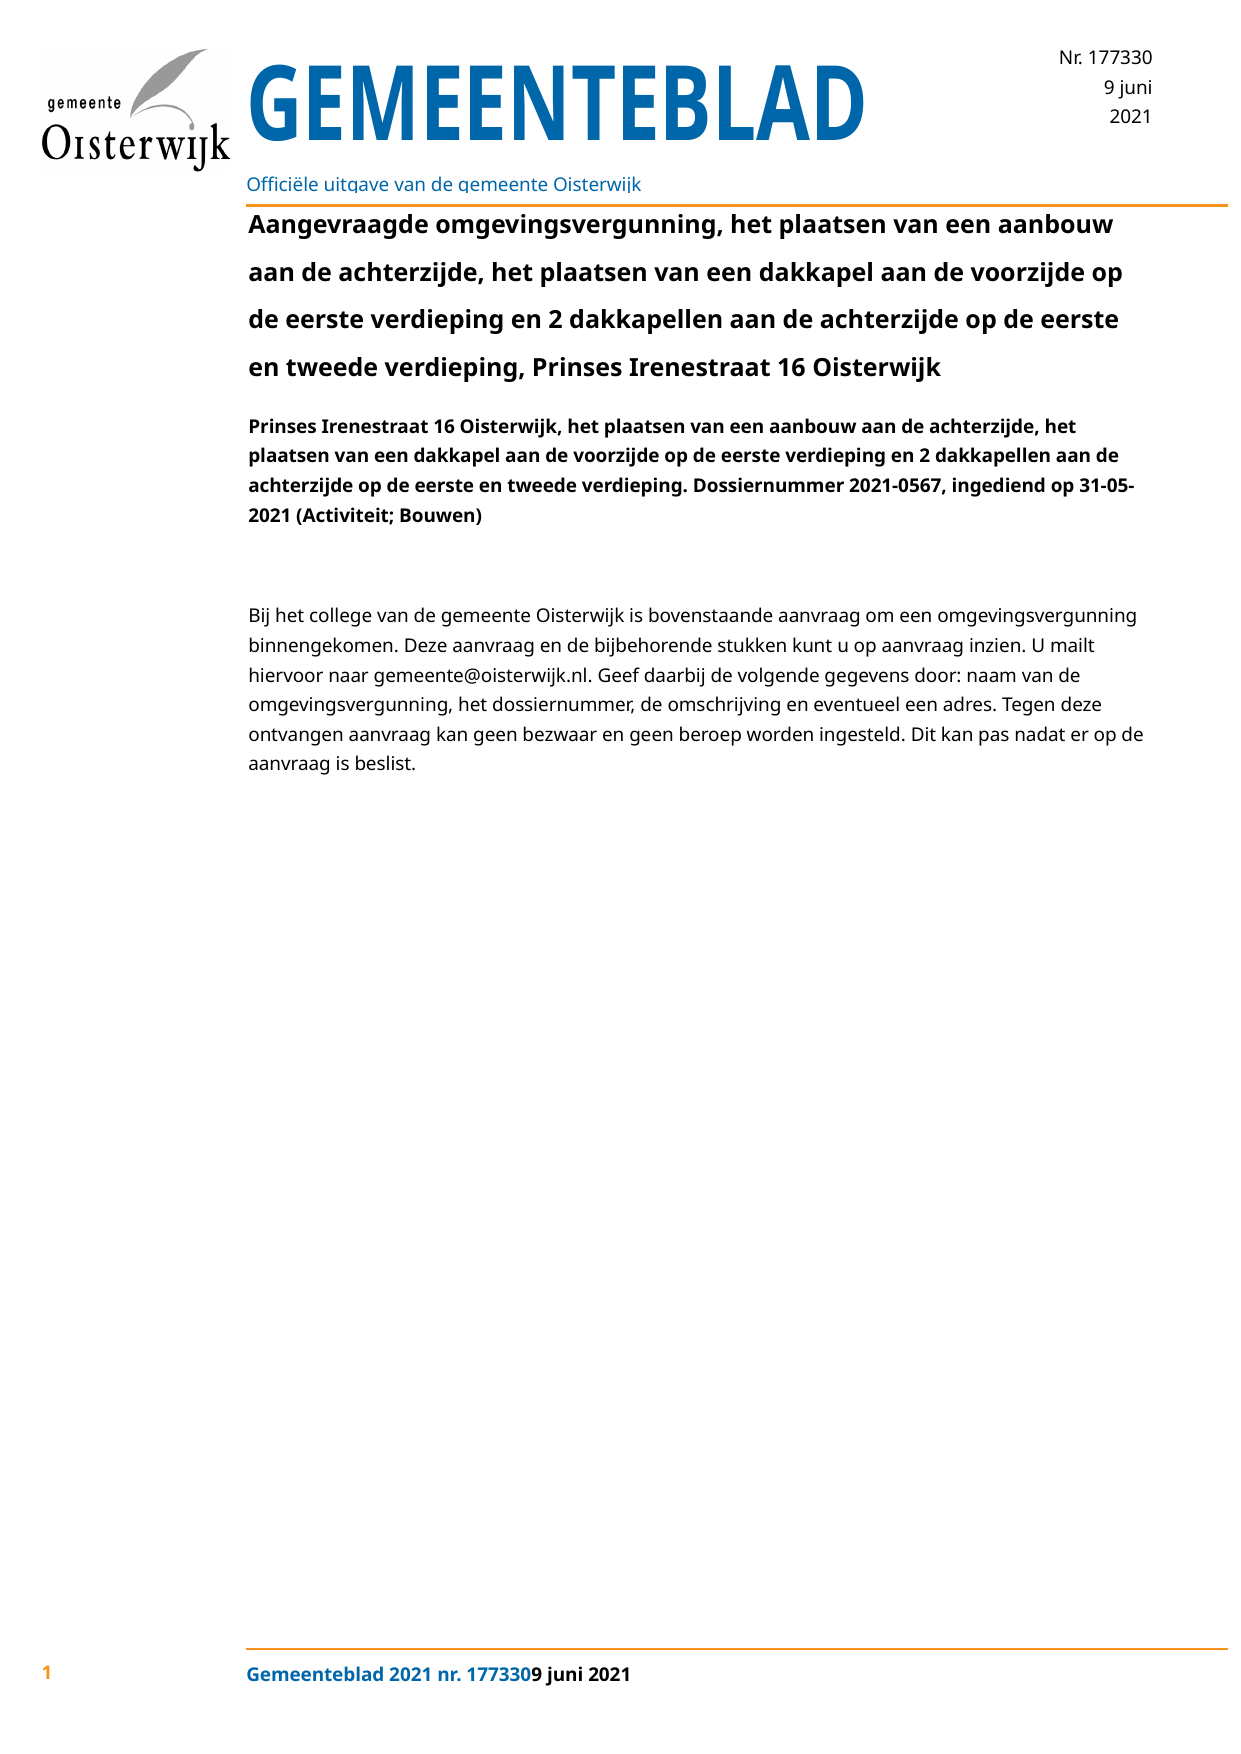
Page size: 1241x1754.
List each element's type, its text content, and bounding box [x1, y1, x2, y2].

text Prinses Irenestraat 16 Oisterwijk, het plaatsen van een aanbouw aan de achterzijde, het plaatsen van een dakkapel aan de voorzijde op de eerste verdieping en 2 dakkapellen aan de achterzijde op de eerste en tweede verdieping. Dossiernummer 2021-0567, ingediend op 31-05-2021 (Activiteit; Bouwen) [248, 413, 1152, 528]
text Aangevraagde omgevingsvergunning, het plaatsen van een aanbouw aan de achterzijde, het plaatsen van een dakkapel aan de voorzijde op de eerste verdieping en 2 dakkapellen aan de achterzijde op de eerste en tweede verdieping, Prinses Irenestraat 16 Oisterwijk [248, 207, 1152, 384]
text Bij het college van de gemeente Oisterwijk is bovenstaande aanvraag om een omgevingsvergunning binnengekomen. Deze aanvraag en de bijbehorende stukken kunt u op aanvraag inzien. U mailt hiervoor naar gemeente@oisterwijk.nl. Geef daarbij de volgende gegevens door: naam van de omgevingsvergunning, het dossiernummer, de omschrijving en eventueel een adres. Tegen deze ontvangen aanvraag kan geen bezwaar en geen beroep worden ingesteld. Dit kan pas nadat er op de aanvraag is beslist. [248, 603, 1152, 776]
picture [41, 47, 231, 172]
